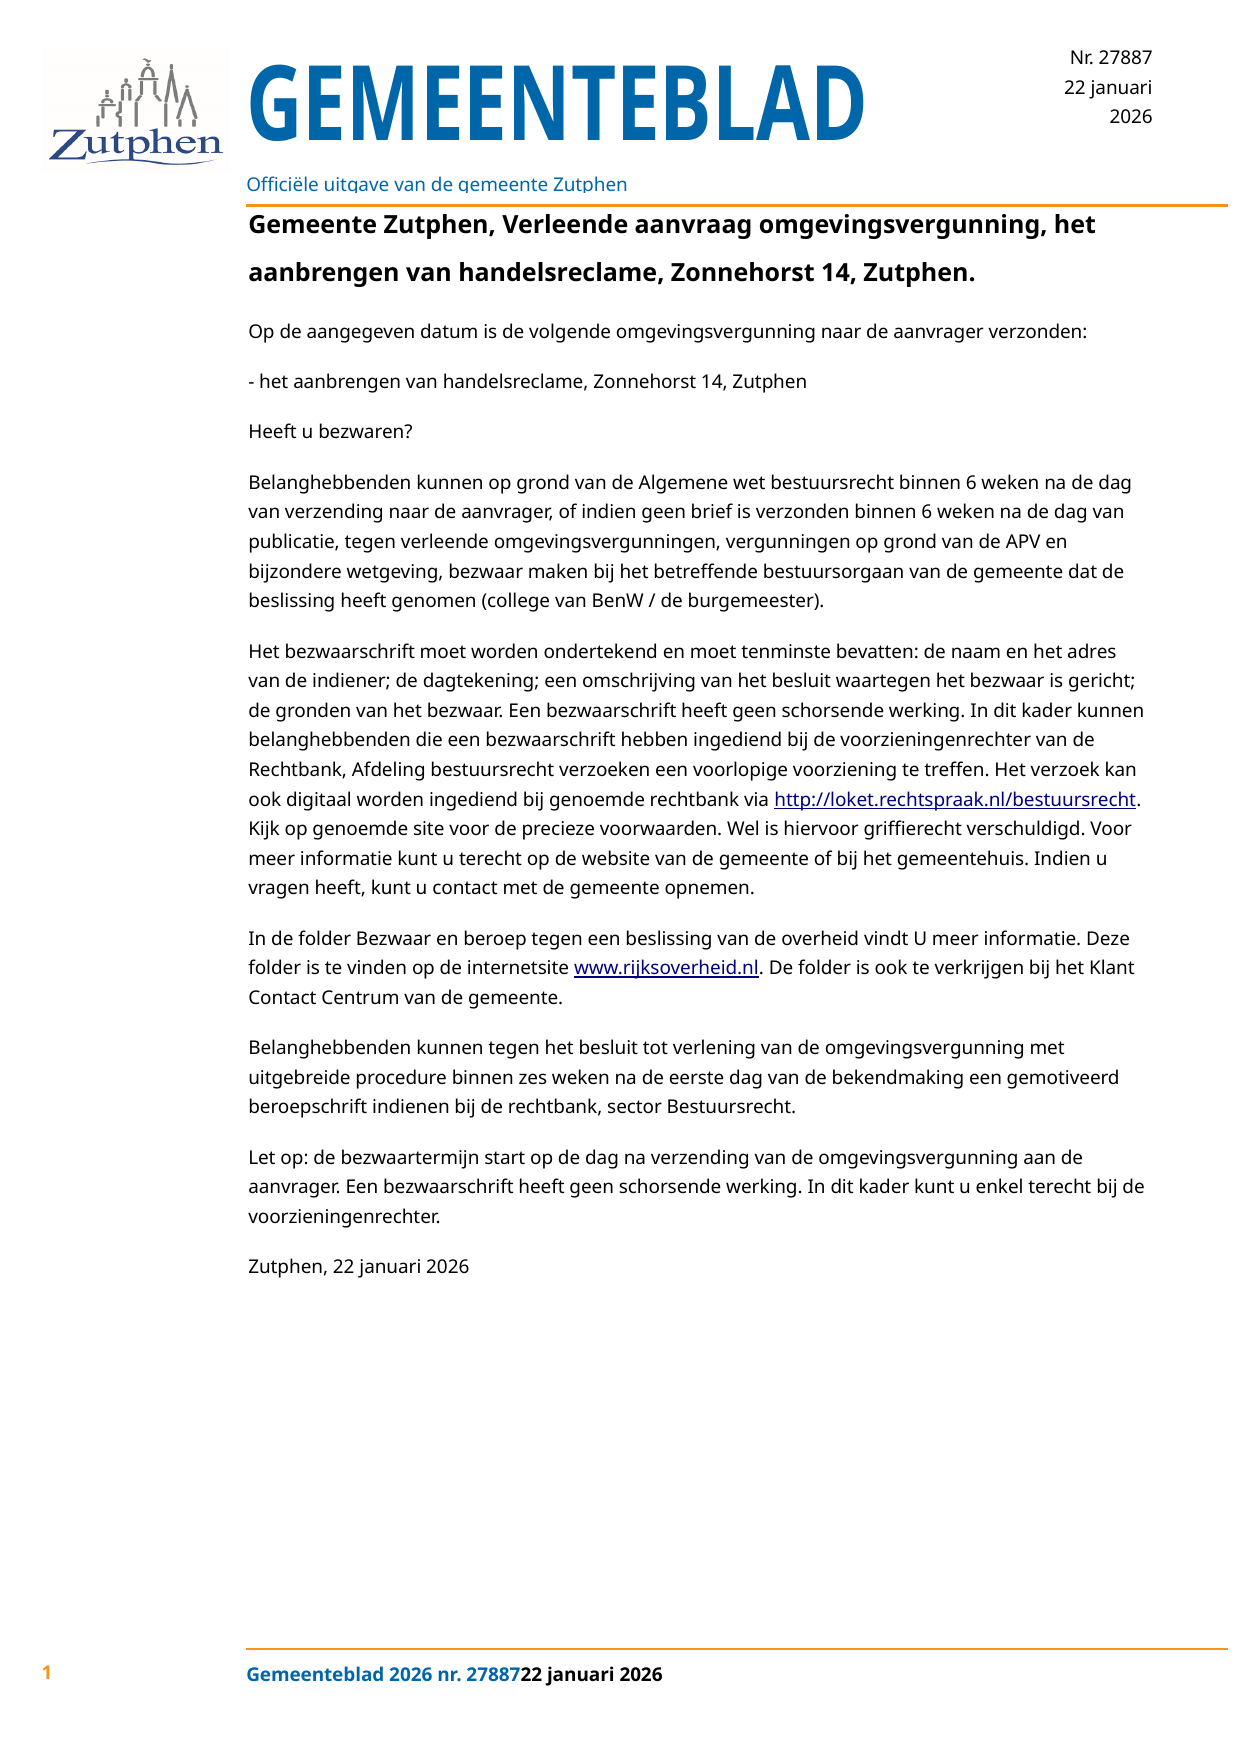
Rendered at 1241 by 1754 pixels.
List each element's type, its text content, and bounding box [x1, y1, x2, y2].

text - het aanbrengen van handelsreclame, Zonnehorst 14, Zutphen [248, 368, 1152, 394]
text Heeft u bezwaren? [248, 419, 1152, 444]
text Gemeente Zutphen, Verleende aanvraag omgevingsvergunning, het aanbrengen van handelsreclame, Zonnehorst 14, Zutphen. [248, 207, 1152, 288]
text Op de aangegeven datum is de volgende omgevingsvergunning naar de aanvrager verzonden: [248, 318, 1152, 344]
picture [41, 47, 231, 172]
text Belanghebbenden kunnen tegen het besluit tot verlening van de omgevingsvergunning met uitgebreide procedure binnen zes weken na de eerste dag van de bekendmaking een gemotiveerd beroepschrift indienen bij de rechtbank, sector Bestuursrecht. [248, 1034, 1152, 1119]
text Let op: de bezwaartermijn start op de dag na verzending van de omgevingsvergunning aan de aanvrager. Een bezwaarschrift heeft geen schorsende werking. In dit kader kunt u enkel terecht bij de voorzieningenrechter. [248, 1144, 1152, 1229]
text Zutphen, 22 januari 2026 [248, 1254, 1152, 1279]
text Het bezwaarschrift moet worden ondertekend en moet tenminste bevatten: de naam en het adres van de indiener; de dagtekening; een omschrijving van het besluit waartegen het bezwaar is gericht; de gronden van het bezwaar. Een bezwaarschrift heeft geen schorsende werking. In dit kader kunnen belanghebbenden die een bezwaarschrift hebben ingediend bij de voorzieningenrechter van de Rechtbank, Afdeling bestuursrecht verzoeken een voorlopige voorziening te treffen. Het verzoek kan ook digitaal worden ingediend bij genoemde rechtbank via http://loket.rechtspraak.nl/bestuursrecht. Kijk op genoemde site voor de precieze voorwaarden. Wel is hiervoor griffierecht verschuldigd. Voor meer informatie kunt u terecht op de website van de gemeente of bij het gemeentehuis. Indien u vragen heeft, kunt u contact met de gemeente opnemen. [248, 638, 1152, 900]
text Belanghebbenden kunnen op grond van de Algemene wet bestuursrecht binnen 6 weken na de dag van verzending naar de aanvrager, of indien geen brief is verzonden binnen 6 weken na de dag van publicatie, tegen verleende omgevingsvergunningen, vergunningen op grond van de APV en bijzondere wetgeving, bezwaar maken bij het betreffende bestuursorgaan van de gemeente dat de beslissing heeft genomen (college van BenW / de burgemeester). [248, 469, 1152, 613]
text In de folder Bezwaar en beroep tegen een beslissing van de overheid vindt U meer informatie. Deze folder is te vinden op de internetsite www.rijksoverheid.nl. De folder is ook te verkrijgen bij het Klant Contact Centrum van de gemeente. [248, 925, 1152, 1010]
